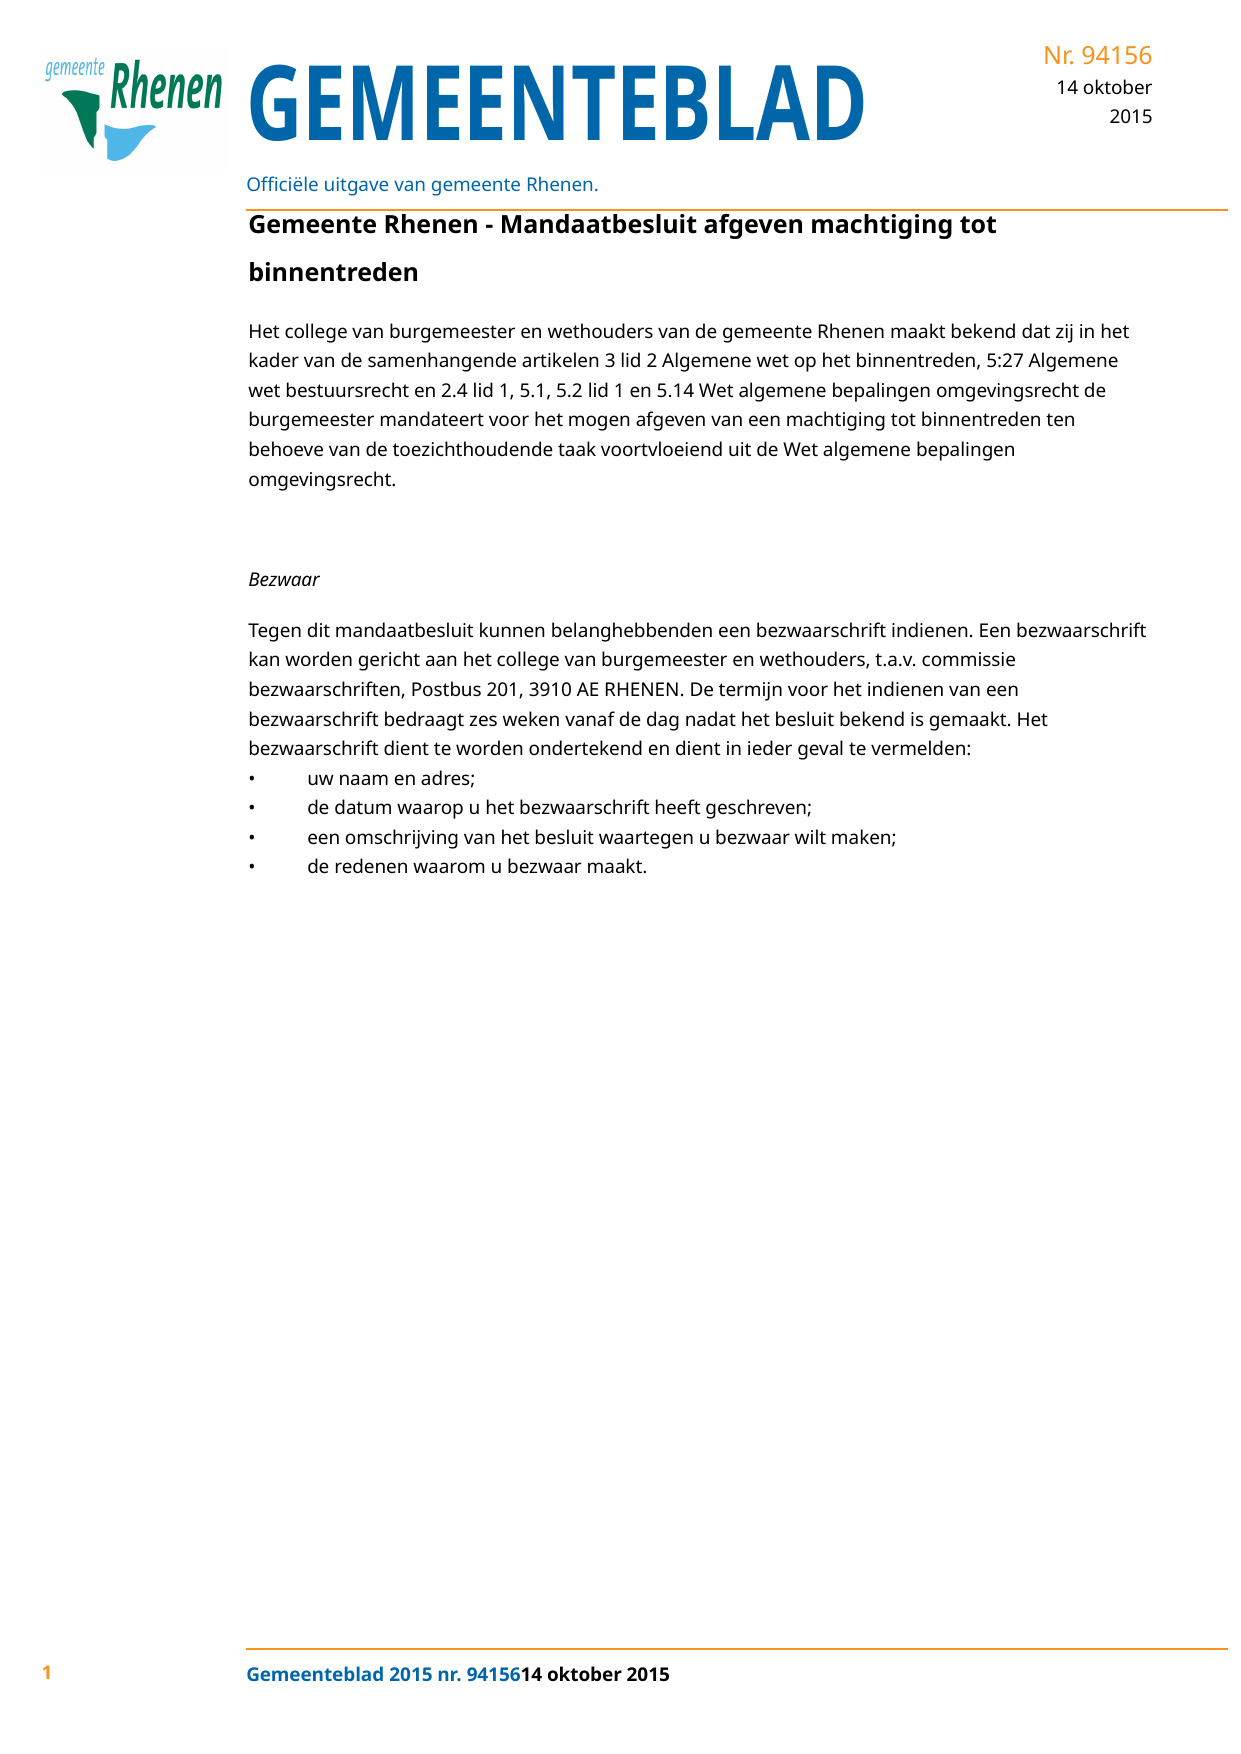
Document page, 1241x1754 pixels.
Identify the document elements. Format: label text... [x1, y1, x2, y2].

list een omschrijving van het besluit waartegen u bezwaar wilt maken; [248, 824, 1152, 850]
text Gemeente Rhenen - Mandaatbesluit afgeven machtiging tot binnentreden [248, 211, 1152, 288]
list uw naam en adres; [248, 765, 1152, 791]
picture [41, 47, 231, 172]
text Tegen dit mandaatbesluit kunnen belanghebbenden een bezwaarschrift indienen. Een bezwaarschrift kan worden gericht aan het college van burgemeester en wethouders, t.a.v. commissie bezwaarschriften, Postbus 201, 3910 AE RHENEN. De termijn voor het indienen van een bezwaarschrift bedraagt zes weken vanaf de dag nadat het besluit bekend is gemaakt. Het bezwaarschrift dient te worden ondertekend en dient in ieder geval te vermelden: [248, 617, 1152, 761]
list de datum waarop u het bezwaarschrift heeft geschreven; [248, 794, 1152, 820]
text Het college van burgemeester en wethouders van de gemeente Rhenen maakt bekend dat zij in het kader van de samenhangende artikelen 3 lid 2 Algemene wet op het binnentreden, 5:27 Algemene wet bestuursrecht en 2.4 lid 1, 5.1, 5.2 lid 1 en 5.14 Wet algemene bepalingen omgevingsrecht de burgemeester mandateert voor het mogen afgeven van een machtiging tot binnentreden ten behoeve van de toezichthoudende taak voortvloeiend uit de Wet algemene bepalingen omgevingsrecht. [248, 318, 1152, 492]
text Bezwaar [248, 567, 1152, 592]
list de redenen waarom u bezwaar maakt. [248, 854, 1152, 879]
